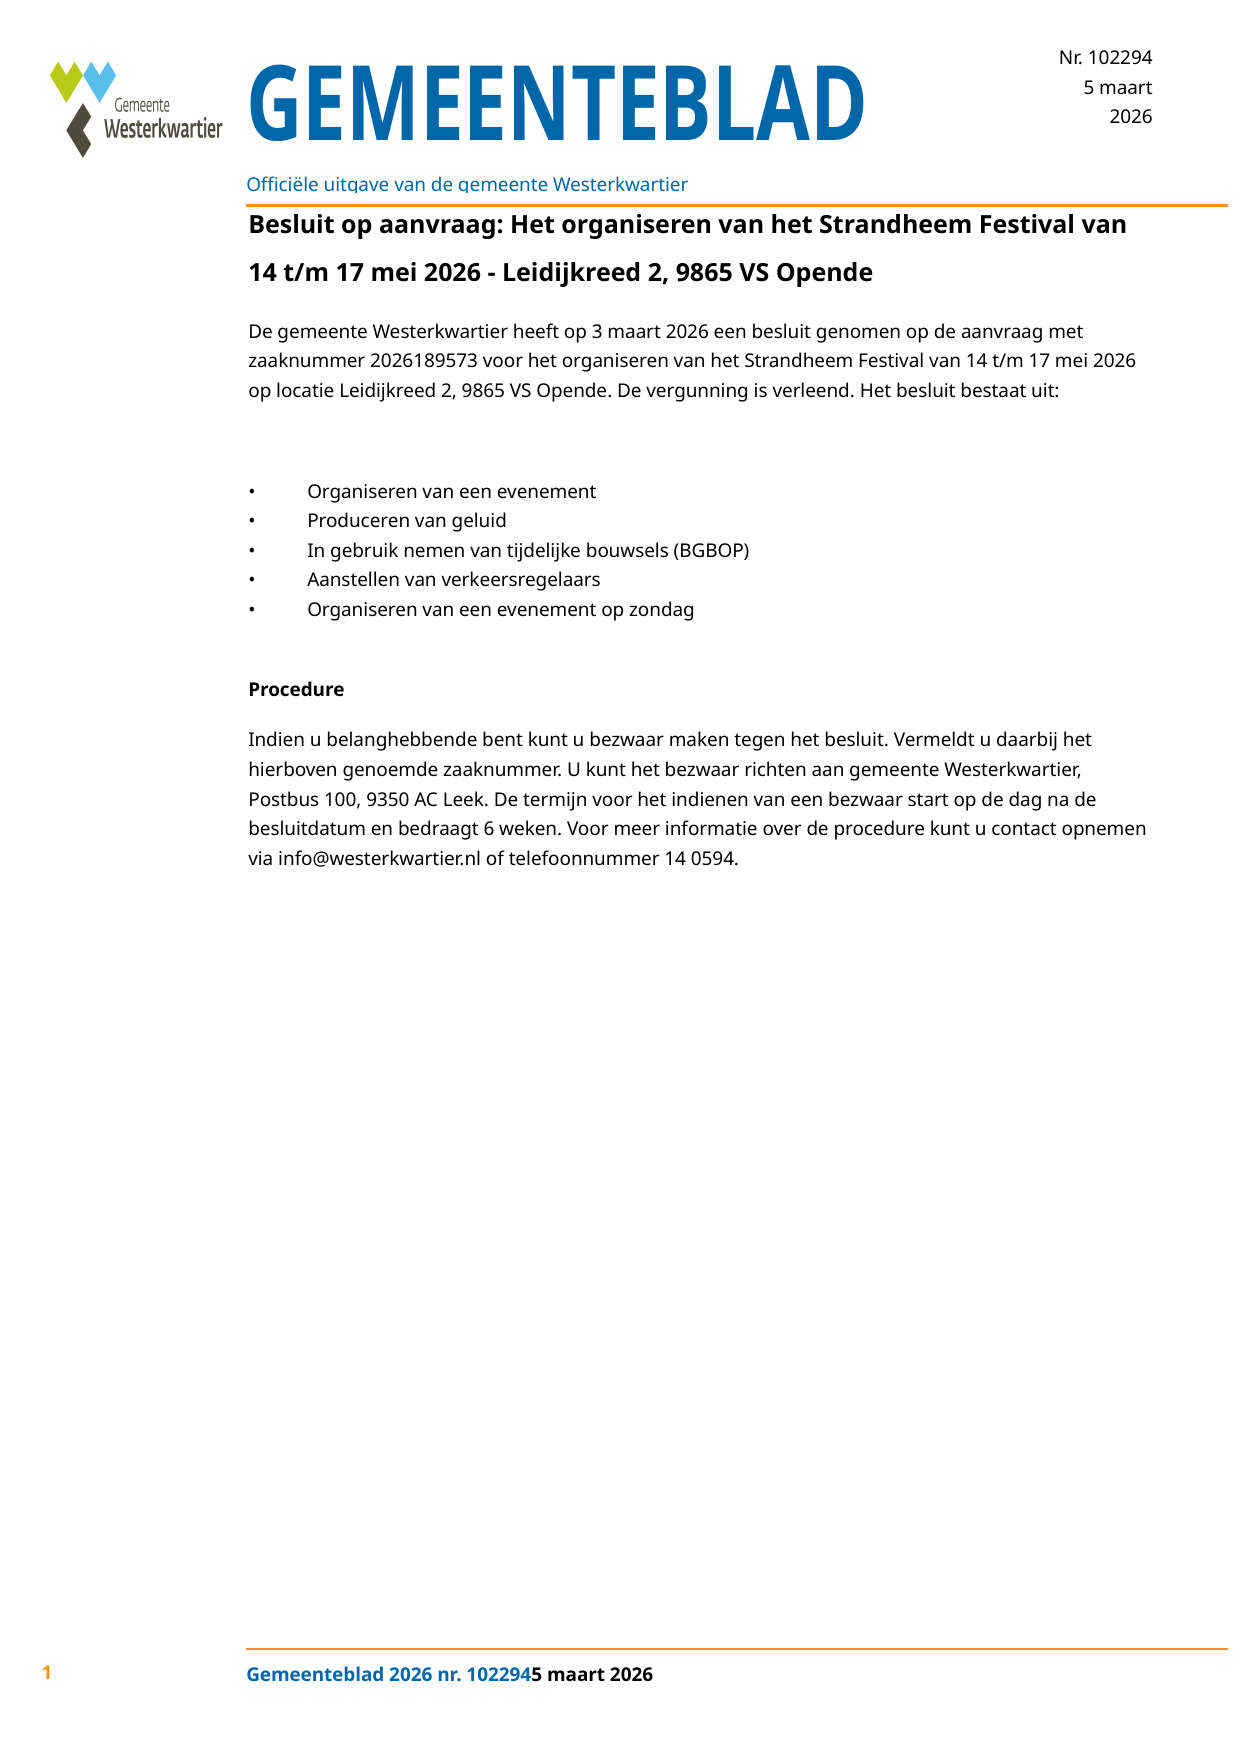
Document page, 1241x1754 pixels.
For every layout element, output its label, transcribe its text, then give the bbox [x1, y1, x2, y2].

list Organiseren van een evenement [248, 478, 1152, 504]
list Produceren van geluid [248, 507, 1152, 533]
text Procedure [248, 676, 1152, 702]
picture [41, 47, 231, 172]
text Indien u belanghebbende bent kunt u bezwaar maken tegen het besluit. Vermeldt u daarbij het hierboven genoemde zaaknummer. U kunt het bezwaar richten aan gemeente Westerkwartier, Postbus 100, 9350 AC Leek. De termijn voor het indienen van een bezwaar start op de dag na de besluitdatum en bedraagt 6 weken. Voor meer informatie over de procedure kunt u contact opnemen via info@westerkwartier.nl of telefoonnummer 14 0594. [248, 727, 1152, 871]
text Besluit op aanvraag: Het organiseren van het Strandheem Festival van 14 t/m 17 mei 2026 - Leidijkreed 2, 9865 VS Opende [248, 207, 1152, 288]
list Aanstellen van verkeersregelaars [248, 567, 1152, 592]
list In gebruik nemen van tijdelijke bouwsels (BGBOP) [248, 537, 1152, 563]
list Organiseren van een evenement op zondag [248, 596, 1152, 622]
text De gemeente Westerkwartier heeft op 3 maart 2026 een besluit genomen op de aanvraag met zaaknummer 2026189573 voor het organiseren van het Strandheem Festival van 14 t/m 17 mei 2026 op locatie Leidijkreed 2, 9865 VS Opende. De vergunning is verleend. Het besluit bestaat uit: [248, 318, 1152, 403]
